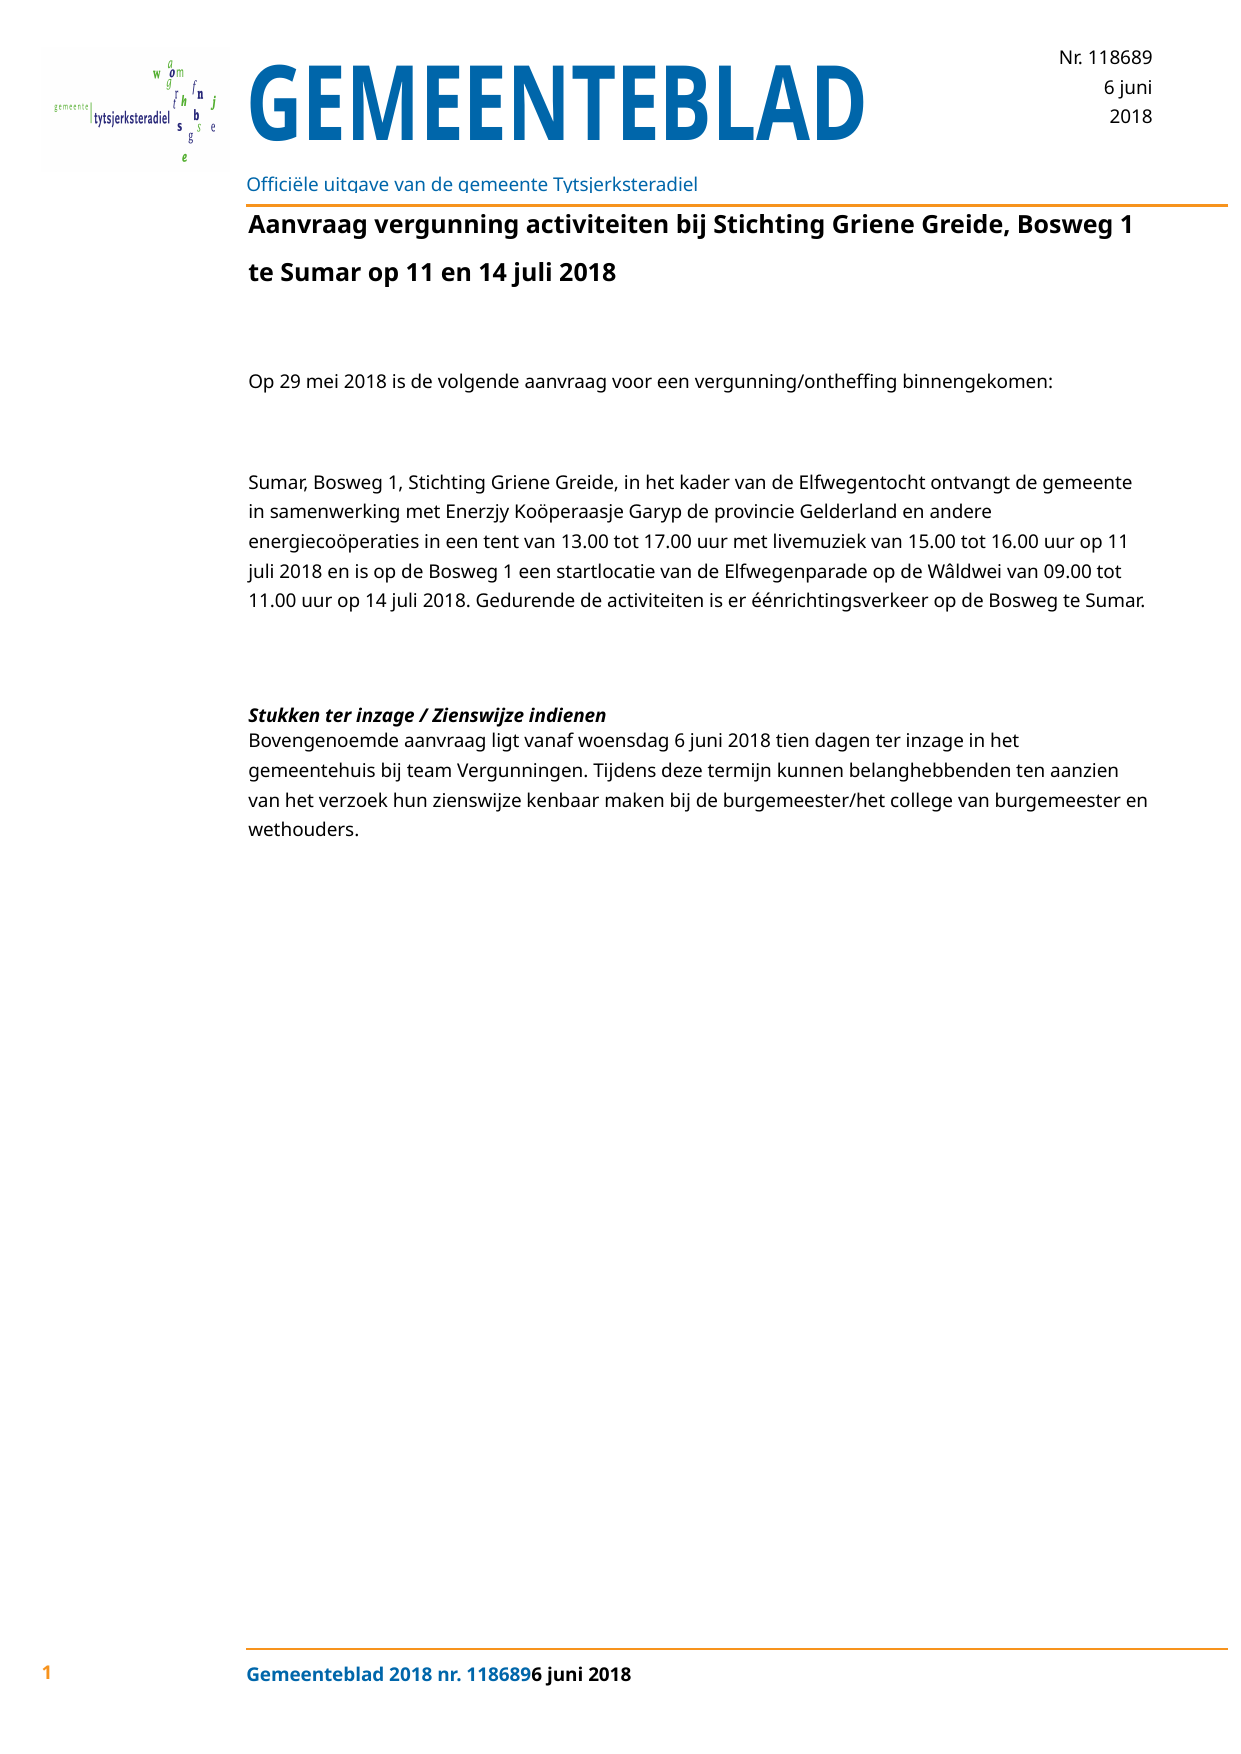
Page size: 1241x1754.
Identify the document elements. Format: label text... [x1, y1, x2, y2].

text Sumar, Bosweg 1, Stichting Griene Greide, in het kader van de Elfwegentocht ontvangt de gemeente in samenwerking met Enerzjy Koöperaasje Garyp de provincie Gelderland en andere energiecoöperaties in een tent van 13.00 tot 17.00 uur met livemuziek van 15.00 tot 16.00 uur op 11 juli 2018 en is op de Bosweg 1 een startlocatie van de Elfwegenparade op de Wâldwei van 09.00 tot 11.00 uur op 14 juli 2018. Gedurende de activiteiten is er éénrichtingsverkeer op de Bosweg te Sumar. [248, 469, 1152, 613]
text Op 29 mei 2018 is de volgende aanvraag voor een vergunning/ontheffing binnengekomen: [248, 368, 1152, 394]
picture [41, 47, 231, 172]
text Aanvraag vergunning activiteiten bij Stichting Griene Greide, Bosweg 1 te Sumar op 11 en 14 juli 2018 [248, 207, 1152, 288]
text Bovengenoemde aanvraag ligt vanaf woensdag 6 juni 2018 tien dagen ter inzage in het gemeentehuis bij team Vergunningen. Tijdens deze termijn kunnen belanghebbenden ten aanzien van het verzoek hun zienswijze kenbaar maken bij de burgemeester/het college van burgemeester en wethouders. [248, 728, 1152, 842]
text Stukken ter inzage / Zienswijze indienen [248, 702, 1152, 728]
